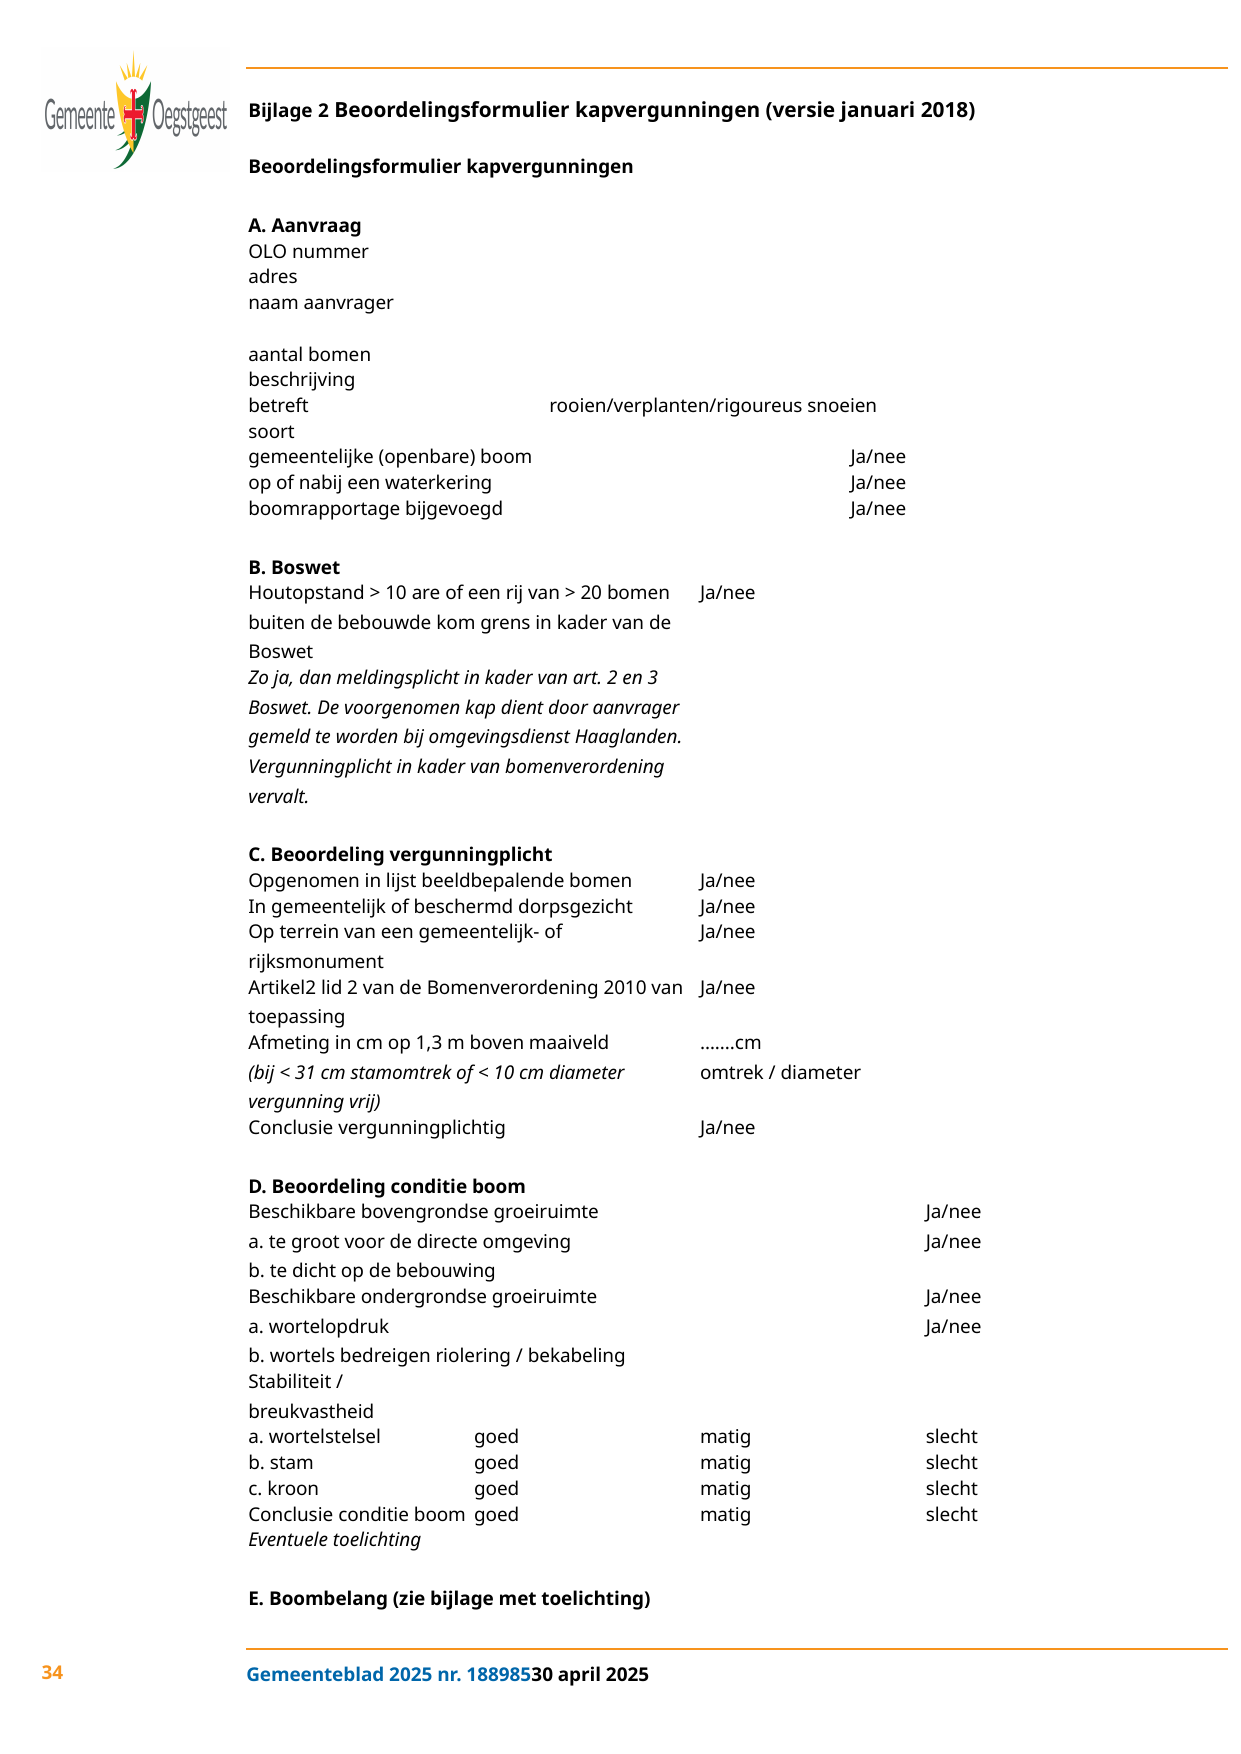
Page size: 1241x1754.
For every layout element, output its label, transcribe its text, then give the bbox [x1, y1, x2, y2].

table_cell [474, 1368, 700, 1424]
table_cell Ja/nee [700, 919, 1152, 974]
table_cell Ja/nee Ja/nee [926, 1284, 1152, 1368]
table_cell Eventuele toelichting [248, 1527, 1152, 1552]
table_cell aantal bomen [248, 341, 549, 367]
table_cell matig [700, 1424, 926, 1449]
table_cell b. stam [248, 1449, 474, 1475]
table_header B. Boswet [248, 554, 1152, 579]
table_cell Ja/nee [700, 893, 1152, 919]
table_cell Beschikbare bovengrondse groeiruimte a. te groot voor de directe omgeving b. te dicht op de bebouwing [248, 1199, 926, 1283]
table_cell goed [474, 1501, 700, 1527]
table_cell adres [248, 264, 549, 289]
table_cell Ja/nee [850, 470, 1152, 495]
table_cell [700, 665, 1152, 808]
table_cell In gemeentelijk of beschermd dorpsgezicht [248, 893, 700, 919]
table_header E. Boombelang (zie bijlage met toelichting) [248, 1585, 1152, 1611]
table_cell [549, 238, 1152, 264]
table_cell Ja/nee [700, 580, 1152, 664]
table_cell matig [700, 1449, 926, 1475]
table_cell [700, 1368, 926, 1424]
table_cell Ja/nee Ja/nee [926, 1199, 1152, 1283]
table_cell Beschikbare ondergrondse groeiruimte a. wortelopdruk b. wortels bedreigen riolering / bekabeling [248, 1284, 926, 1368]
table_cell Houtopstand > 10 are of een rij van > 20 bomen buiten de bebouwde kom grens in kader van de Boswet [248, 580, 700, 664]
text Beoordelingsformulier kapvergunningen [248, 153, 1152, 179]
table_cell [549, 418, 1152, 444]
table_cell Zo ja, dan meldingsplicht in kader van art. 2 en 3 Boswet. De voorgenomen kap dient door aanvrager gemeld te worden bij omgevingsdienst Haaglanden. Vergunningplicht in kader van bomenverordening vervalt. [248, 665, 700, 808]
table_header D. Beoordeling conditie boom [248, 1173, 1152, 1198]
table_cell rooien/verplanten/rigoureus snoeien [549, 392, 1152, 418]
table_cell Ja/nee [700, 1114, 1152, 1140]
table_cell slecht [926, 1501, 1152, 1527]
table_cell matig [700, 1501, 926, 1527]
table_cell [549, 367, 1152, 392]
table_cell [549, 264, 1152, 289]
table_cell OLO nummer [248, 238, 549, 264]
table_cell [549, 341, 1152, 367]
table_cell Afmeting in cm op 1,3 m boven maaiveld (bij < 31 cm stamomtrek of < 10 cm diameter vergunning vrij) [248, 1029, 700, 1114]
table_cell beschrijving [248, 367, 549, 392]
table_cell naam aanvrager [248, 289, 549, 315]
table_cell gemeentelijke (openbare) boom [248, 444, 850, 469]
table_cell Opgenomen in lijst beeldbepalende bomen [248, 867, 700, 893]
table_cell slecht [926, 1424, 1152, 1449]
table_cell goed [474, 1449, 700, 1475]
table_cell a. wortelstelsel [248, 1424, 474, 1449]
table_cell betreft [248, 392, 549, 418]
table_cell [549, 289, 1152, 315]
table_cell op of nabij een waterkering [248, 470, 850, 495]
table_cell [248, 315, 1152, 341]
table_cell Conclusie vergunningplichtig [248, 1114, 700, 1140]
table_header C. Beoordeling vergunningplicht [248, 841, 1152, 867]
text Bijlage 2 Beoordelingsformulier kapvergunningen (versie januari 2018) [248, 95, 1152, 123]
table_cell goed [474, 1424, 700, 1449]
table_cell matig [700, 1475, 926, 1501]
table_cell slecht [926, 1449, 1152, 1475]
table_cell Stabiliteit / breukvastheid [248, 1368, 474, 1424]
table_cell Ja/nee [850, 444, 1152, 469]
table_header A. Aanvraag [248, 212, 1152, 238]
picture [41, 47, 231, 172]
table_cell boomrapportage bijgevoegd [248, 495, 850, 521]
table_cell Ja/nee [700, 867, 1152, 893]
table_cell Conclusie conditie boom [248, 1501, 474, 1527]
table_cell Op terrein van een gemeentelijk- of rijksmonument [248, 919, 700, 974]
table_cell c. kroon [248, 1475, 474, 1501]
table_cell …....cm omtrek / diameter [700, 1029, 1152, 1114]
table_cell Ja/nee [700, 974, 1152, 1029]
table_cell goed [474, 1475, 700, 1501]
table_cell slecht [926, 1475, 1152, 1501]
table_cell [926, 1368, 1152, 1424]
table_cell soort [248, 418, 549, 444]
table_cell Artikel2 lid 2 van de Bomenverordening 2010 van toepassing [248, 974, 700, 1029]
table_cell Ja/nee [850, 495, 1152, 521]
